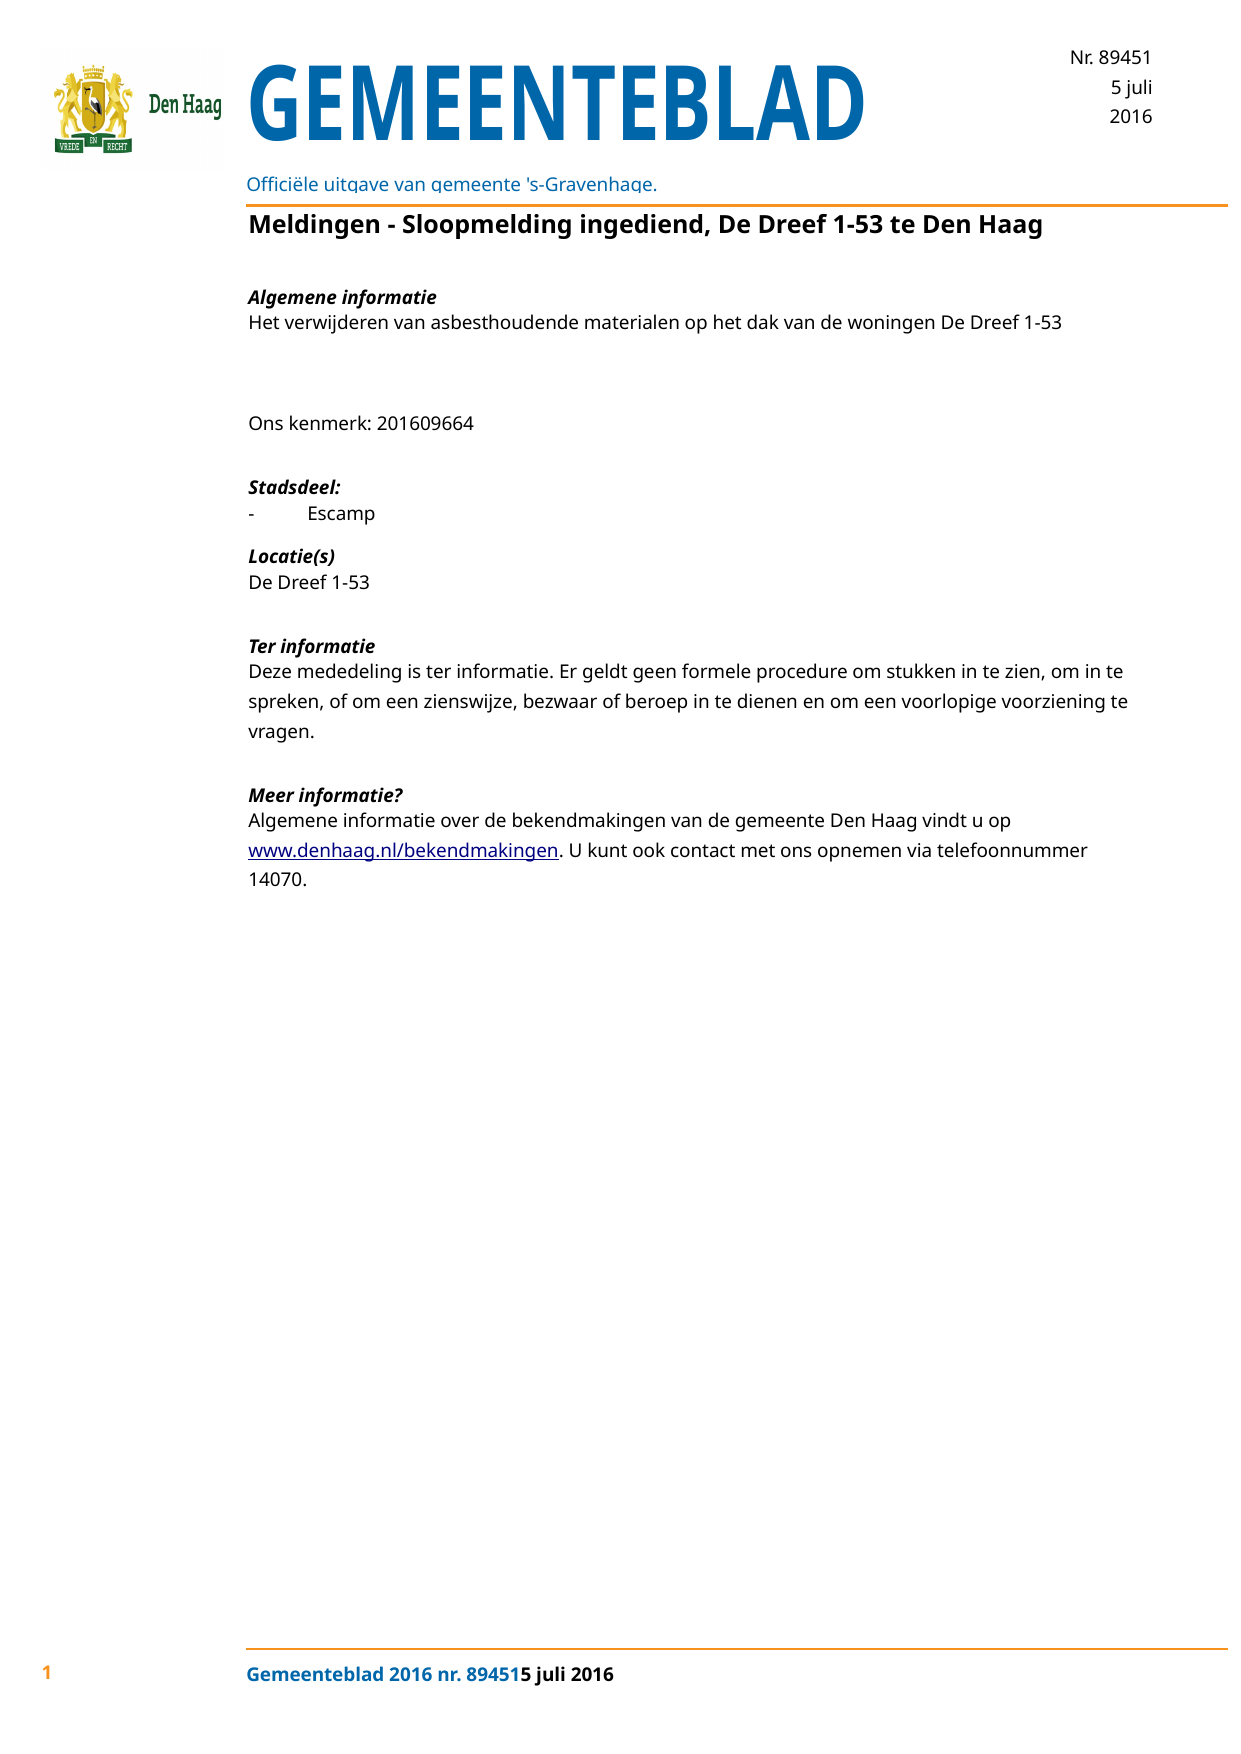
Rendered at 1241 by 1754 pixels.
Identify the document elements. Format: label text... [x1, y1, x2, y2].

text Algemene informatie over de bekendmakingen van de gemeente Den Haag vindt u op www.denhaag.nl/bekendmakingen. U kunt ook contact met ons opnemen via telefoonnummer 14070. [248, 807, 1152, 892]
text Meldingen - Sloopmelding ingediend, De Dreef 1-53 te Den Haag [248, 207, 1152, 241]
text Het verwijderen van asbesthoudende materialen op het dak van de woningen De Dreef 1-53 [248, 309, 1152, 335]
text De Dreef 1-53 [248, 569, 1152, 595]
text Meer informatie? [248, 782, 1152, 807]
list Escamp [248, 500, 1152, 526]
text Algemene informatie [248, 284, 1152, 309]
text Ter informatie [248, 633, 1152, 659]
text Deze mededeling is ter informatie. Er geldt geen formele procedure om stukken in te zien, om in te spreken, of om een zienswijze, bezwaar of beroep in te dienen en om een voorlopige voorziening te vragen. [248, 659, 1152, 743]
text Locatie(s) [248, 543, 1152, 569]
text Ons kenmerk: 201609664 [248, 410, 1152, 436]
picture [41, 47, 231, 172]
text Stadsdeel: [248, 474, 1152, 500]
